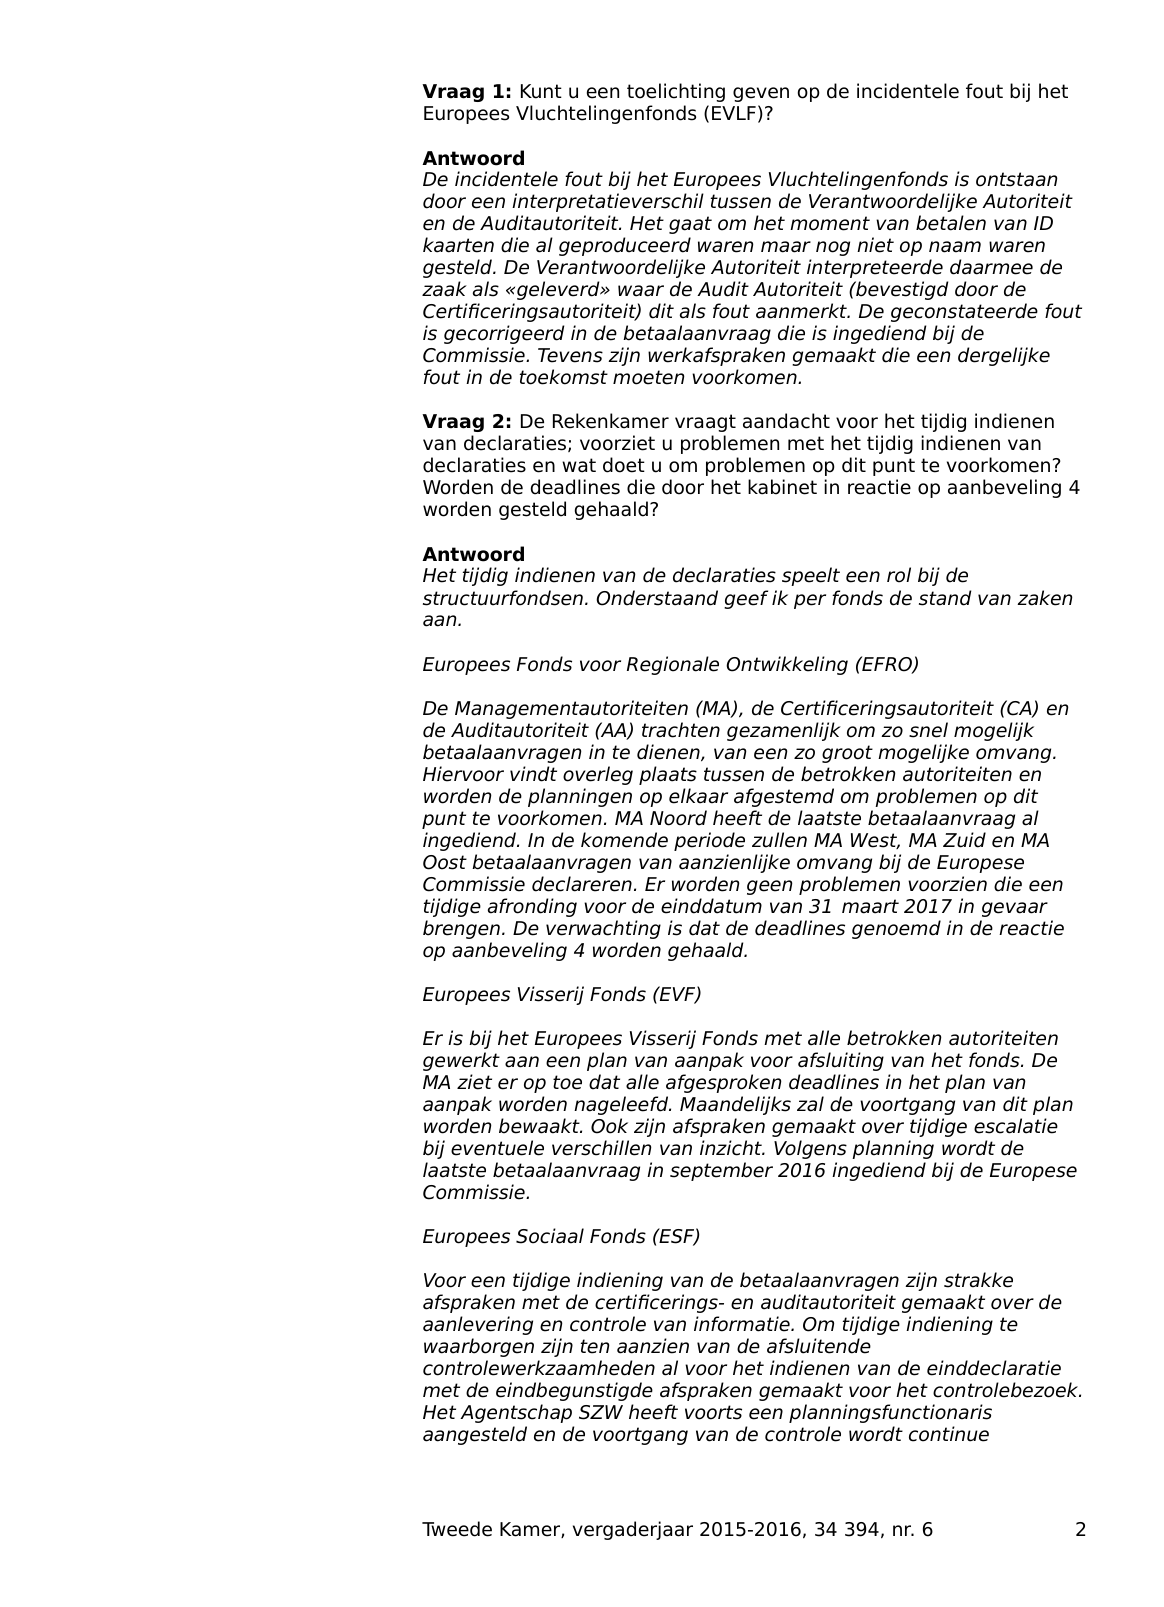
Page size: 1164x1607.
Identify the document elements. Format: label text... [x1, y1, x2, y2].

text De Managementautoriteiten (MA), de Certificeringsautoriteit (CA) en de Auditautoriteit (AA) trachten gezamenlijk om zo snel mogelijk betaalaanvragen in te dienen, van een zo groot mogelijke omvang. Hiervoor vindt overleg plaats tussen de betrokken autoriteiten en worden de planningen op elkaar afgestemd om problemen op dit punt te voorkomen. MA Noord heeft de laatste betaalaanvraag al ingediend. In de komende periode zullen MA West, MA Zuid en MA Oost betaalaanvragen van aanzienlijke omvang bij de Europese Commissie declareren. Er worden geen problemen voorzien die een tijdige afronding voor de einddatum van 31 maart 2017 in gevaar brengen. De verwachting is dat de deadlines genoemd in de reactie op aanbeveling 4 worden gehaald. [422, 698, 1087, 961]
text Antwoord [422, 147, 1087, 169]
text Het tijdig indienen van de declaraties speelt een rol bij de structuurfondsen. Onderstaand geef ik per fonds de stand van zaken aan. [422, 565, 1087, 631]
subtitle Europees Fonds voor Regionale Ontwikkeling (EFRO) [422, 653, 1087, 676]
text Antwoord [422, 543, 1087, 565]
subtitle Europees Visserij Fonds (EVF) [422, 984, 1087, 1006]
text Voor een tijdige indiening van de betaalaanvragen zijn strakke afspraken met de certificerings- en auditautoriteit gemaakt over de aanlevering en controle van informatie. Om tijdige indiening te waarborgen zijn ten aanzien van de afsluitende controlewerkzaamheden al voor het indienen van de einddeclaratie met de eindbegunstigde afspraken gemaakt voor het controlebezoek. Het Agentschap SZW heeft voorts een planningsfunctionaris aangesteld en de voortgang van de controle wordt continue [422, 1270, 1087, 1446]
subtitle Europees Sociaal Fonds (ESF) [422, 1226, 1087, 1248]
text Vraag 1: Kunt u een toelichting geven op de incidentele fout bij het Europees Vluchtelingenfonds (EVLF)? [422, 81, 1087, 125]
text Vraag 2: De Rekenkamer vraagt aandacht voor het tijdig indienen van declaraties; voorziet u problemen met het tijdig indienen van declaraties en wat doet u om problemen op dit punt te voorkomen? Worden de deadlines die door het kabinet in reactie op aanbeveling 4 worden gesteld gehaald? [422, 411, 1087, 521]
text Er is bij het Europees Visserij Fonds met alle betrokken autoriteiten gewerkt aan een plan van aanpak voor afsluiting van het fonds. De MA ziet er op toe dat alle afgesproken deadlines in het plan van aanpak worden nageleefd. Maandelijks zal de voortgang van dit plan worden bewaakt. Ook zijn afspraken gemaakt over tijdige escalatie bij eventuele verschillen van inzicht. Volgens planning wordt de laatste betaalaanvraag in september 2016 ingediend bij de Europese Commissie. [422, 1028, 1087, 1204]
text De incidentele fout bij het Europees Vluchtelingenfonds is ontstaan door een interpretatieverschil tussen de Verantwoordelijke Autoriteit en de Auditautoriteit. Het gaat om het moment van betalen van ID kaarten die al geproduceerd waren maar nog niet op naam waren gesteld. De Verantwoordelijke Autoriteit interpreteerde daarmee de zaak als «geleverd» waar de Audit Autoriteit (bevestigd door de Certificeringsautoriteit) dit als fout aanmerkt. De geconstateerde fout is gecorrigeerd in de betaalaanvraag die is ingediend bij de Commissie. Tevens zijn werkafspraken gemaakt die een dergelijke fout in de toekomst moeten voorkomen. [422, 169, 1087, 389]
